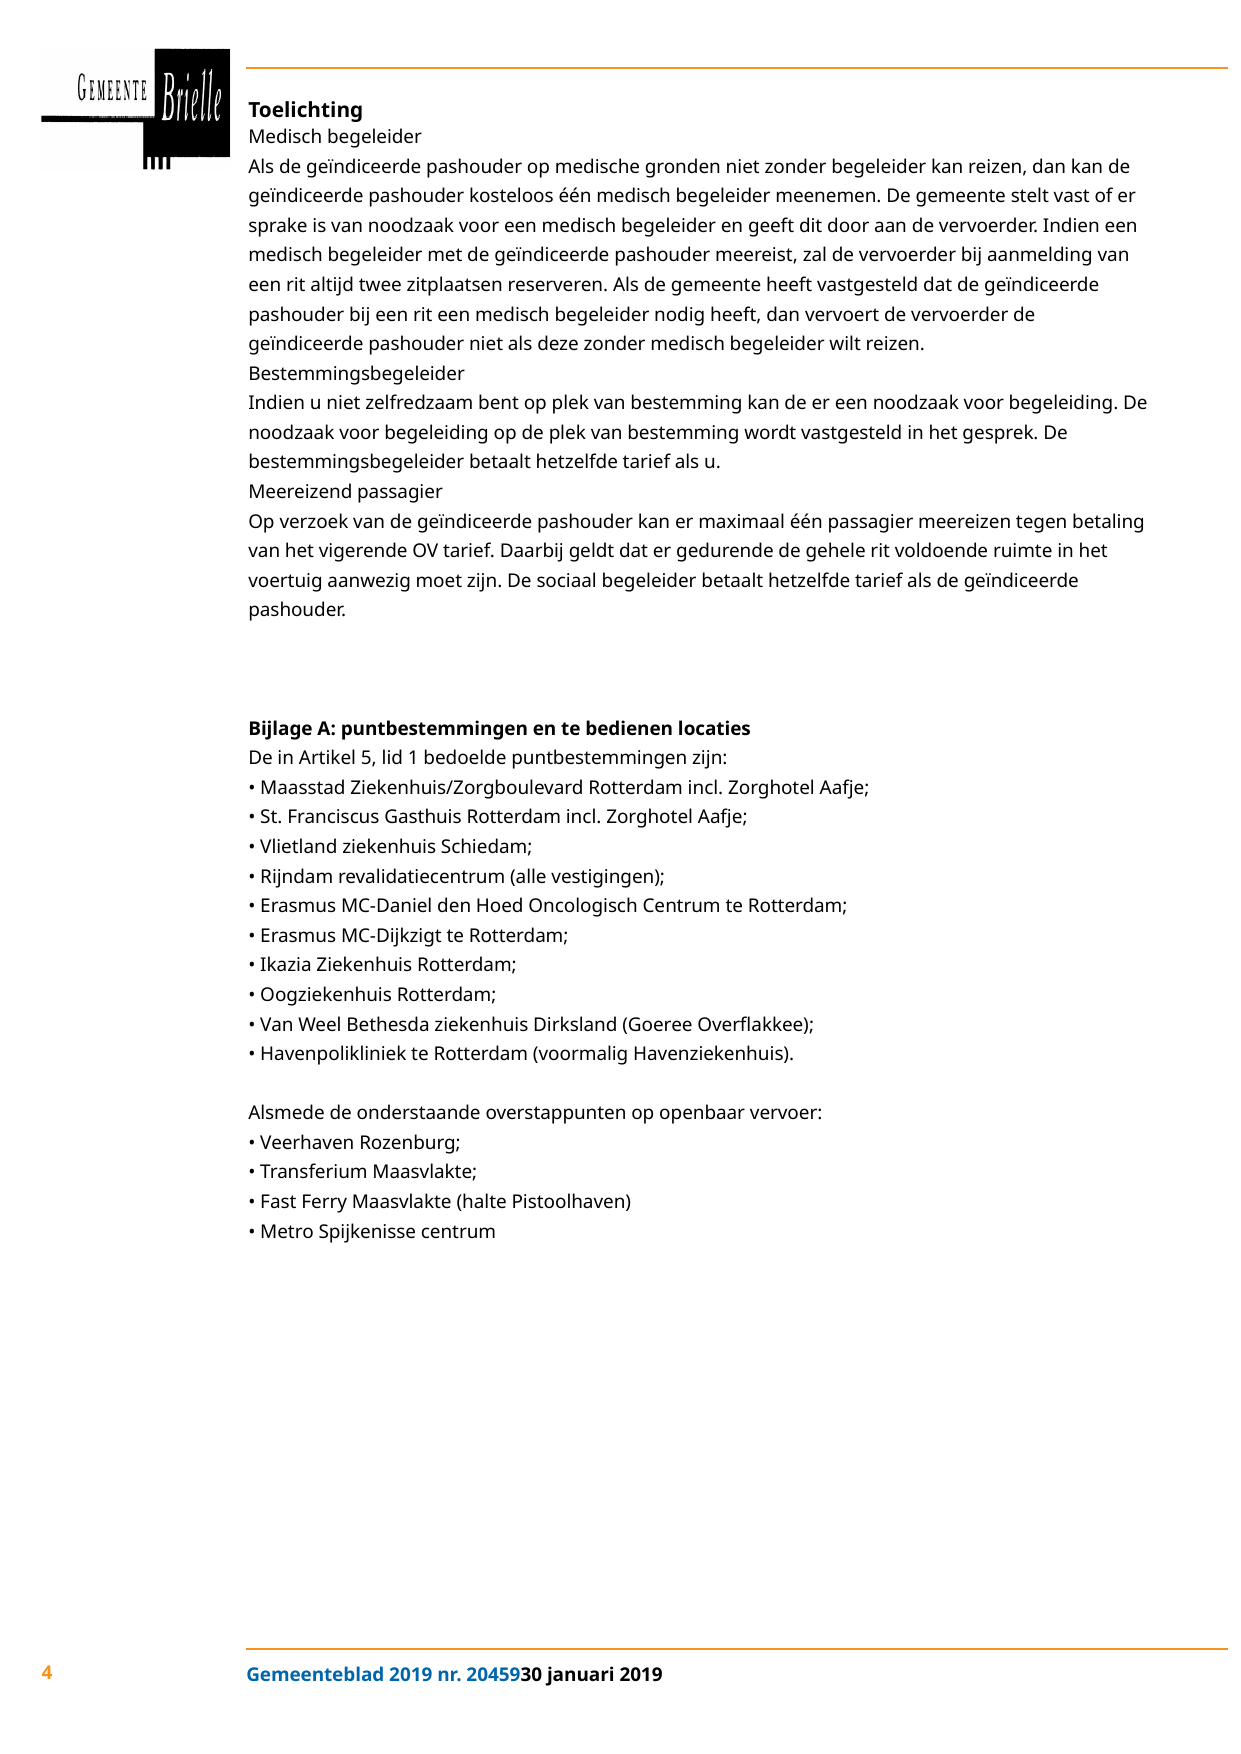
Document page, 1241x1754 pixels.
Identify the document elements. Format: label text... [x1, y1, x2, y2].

text De in Artikel 5, lid 1 bedoelde puntbestemmingen zijn: [248, 744, 1152, 770]
text • Transferium Maasvlakte; [248, 1159, 1152, 1184]
text Indien u niet zelfredzaam bent op plek van bestemming kan de er een noodzaak voor begeleiding. De noodzaak voor begeleiding op de plek van bestemming wordt vastgesteld in het gesprek. De bestemmingsbegeleider betaalt hetzelfde tarief als u. [248, 389, 1152, 474]
text Als de geïndiceerde pashouder op medische gronden niet zonder begeleider kan reizen, dan kan de geïndiceerde pashouder kosteloos één medisch begeleider meenemen. De gemeente stelt vast of er sprake is van noodzaak voor een medisch begeleider en geeft dit door aan de vervoerder. Indien een medisch begeleider met de geïndiceerde pashouder meereist, zal de vervoerder bij aanmelding van een rit altijd twee zitplaatsen reserveren. Als de gemeente heeft vastgesteld dat de geïndiceerde pashouder bij een rit een medisch begeleider nodig heeft, dan vervoert de vervoerder de geïndiceerde pashouder niet als deze zonder medisch begeleider wilt reizen. [248, 153, 1152, 356]
text • Oogziekenhuis Rotterdam; [248, 981, 1152, 1007]
text • Erasmus MC-Dijkzigt te Rotterdam; [248, 922, 1152, 948]
picture [41, 47, 231, 172]
text • Metro Spijkenisse centrum [248, 1218, 1152, 1244]
text • Erasmus MC-Daniel den Hoed Oncologisch Centrum te Rotterdam; [248, 892, 1152, 918]
text Alsmede de onderstaande overstappunten op openbaar vervoer: [248, 1099, 1152, 1125]
text • St. Franciscus Gasthuis Rotterdam incl. Zorghotel Aafje; [248, 804, 1152, 829]
text Meereizend passagier [248, 478, 1152, 504]
text Medisch begeleider [248, 123, 1152, 149]
text • Ikazia Ziekenhuis Rotterdam; [248, 952, 1152, 977]
text Bijlage A: puntbestemmingen en te bedienen locaties [248, 715, 1152, 741]
text • Vlietland ziekenhuis Schiedam; [248, 833, 1152, 859]
text Bestemmingsbegeleider [248, 360, 1152, 386]
text • Havenpolikliniek te Rotterdam (voormalig Havenziekenhuis). [248, 1040, 1152, 1066]
text Toelichting [248, 95, 1152, 123]
text • Fast Ferry Maasvlakte (halte Pistoolhaven) [248, 1188, 1152, 1214]
text Op verzoek van de geïndiceerde pashouder kan er maximaal één passagier meereizen tegen betaling van het vigerende OV tarief. Daarbij geldt dat er gedurende de gehele rit voldoende ruimte in het voertuig aanwezig moet zijn. De sociaal begeleider betaalt hetzelfde tarief als de geïndiceerde pashouder. [248, 508, 1152, 622]
text • Veerhaven Rozenburg; [248, 1129, 1152, 1155]
text • Maasstad Ziekenhuis/Zorgboulevard Rotterdam incl. Zorghotel Aafje; [248, 774, 1152, 800]
text • Van Weel Bethesda ziekenhuis Dirksland (Goeree Overflakkee); [248, 1011, 1152, 1037]
text • Rijndam revalidatiecentrum (alle vestigingen); [248, 863, 1152, 889]
